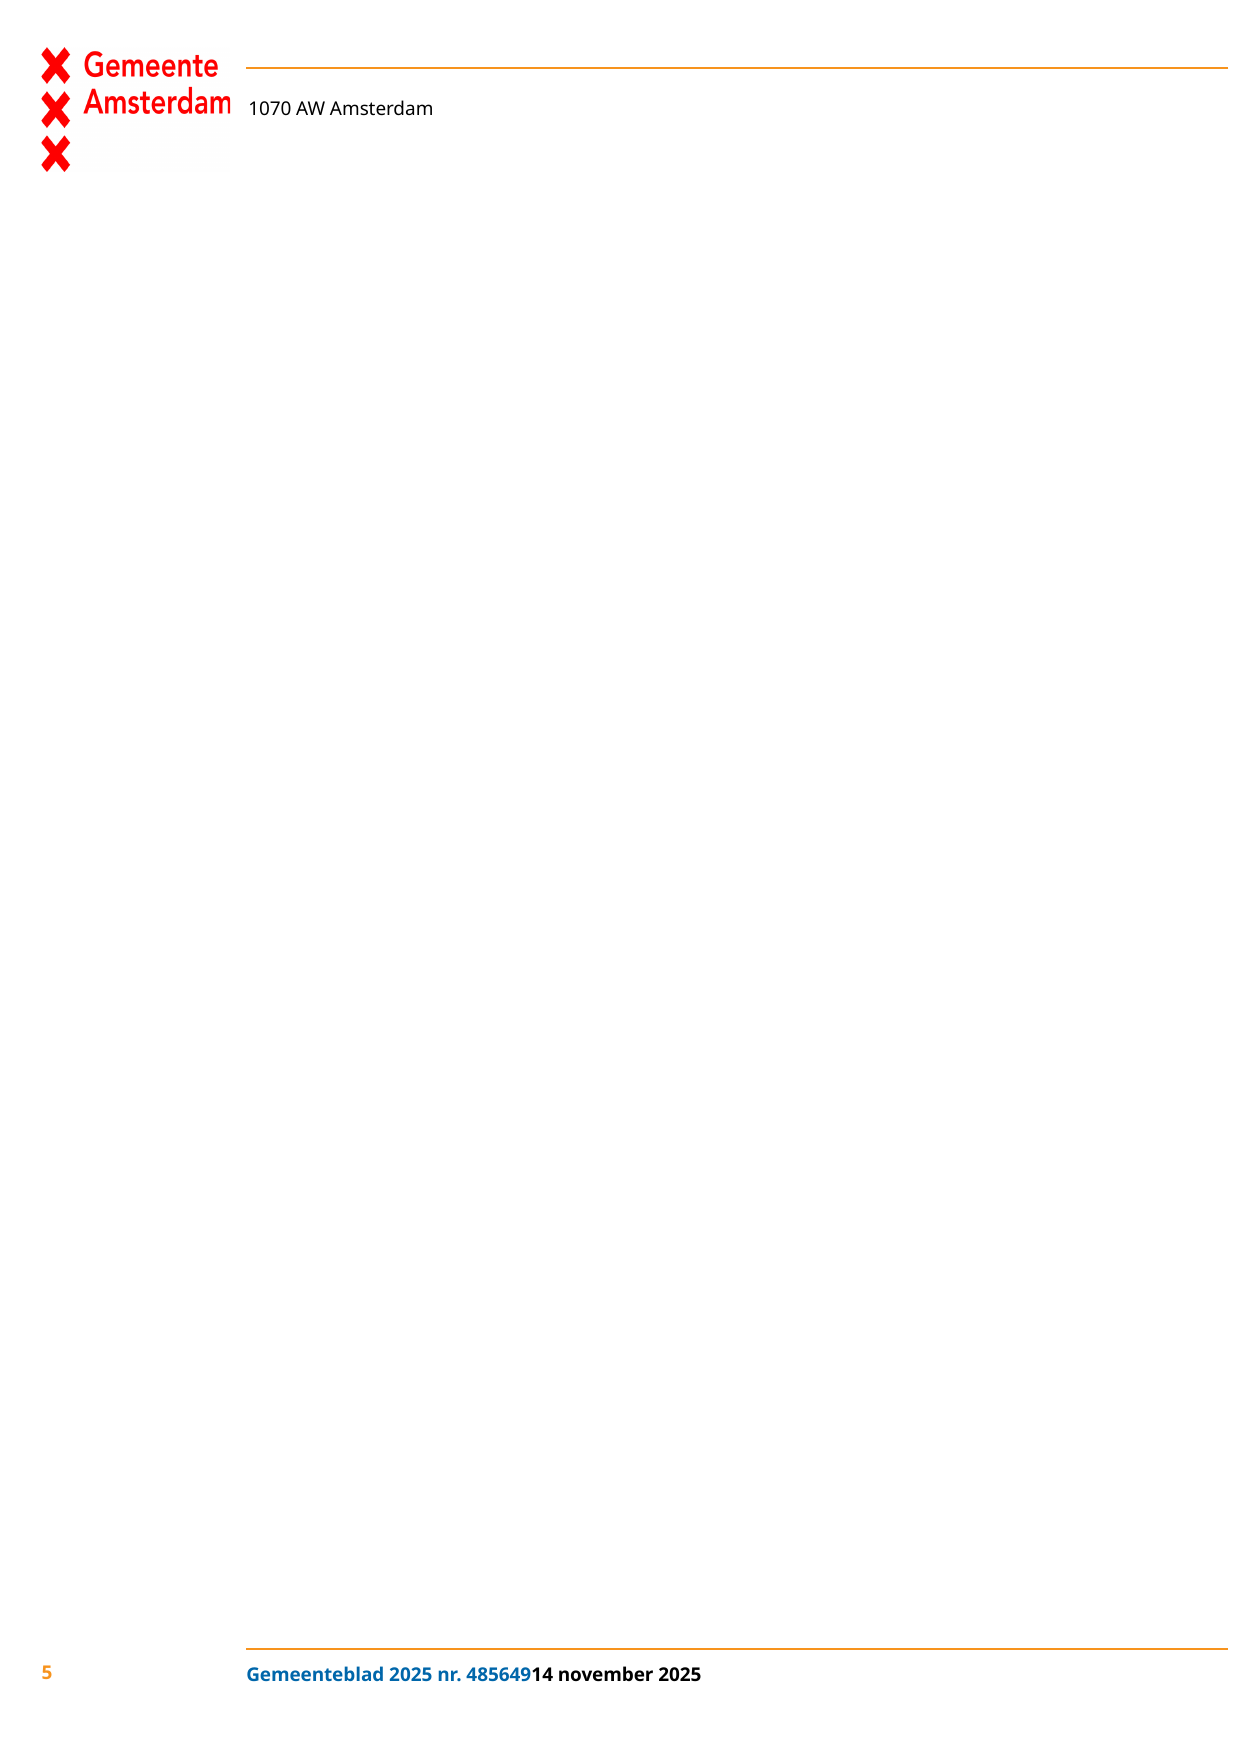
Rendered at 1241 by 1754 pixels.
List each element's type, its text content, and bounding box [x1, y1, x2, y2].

picture [41, 47, 231, 172]
text 1070 AW Amsterdam [248, 95, 1152, 121]
